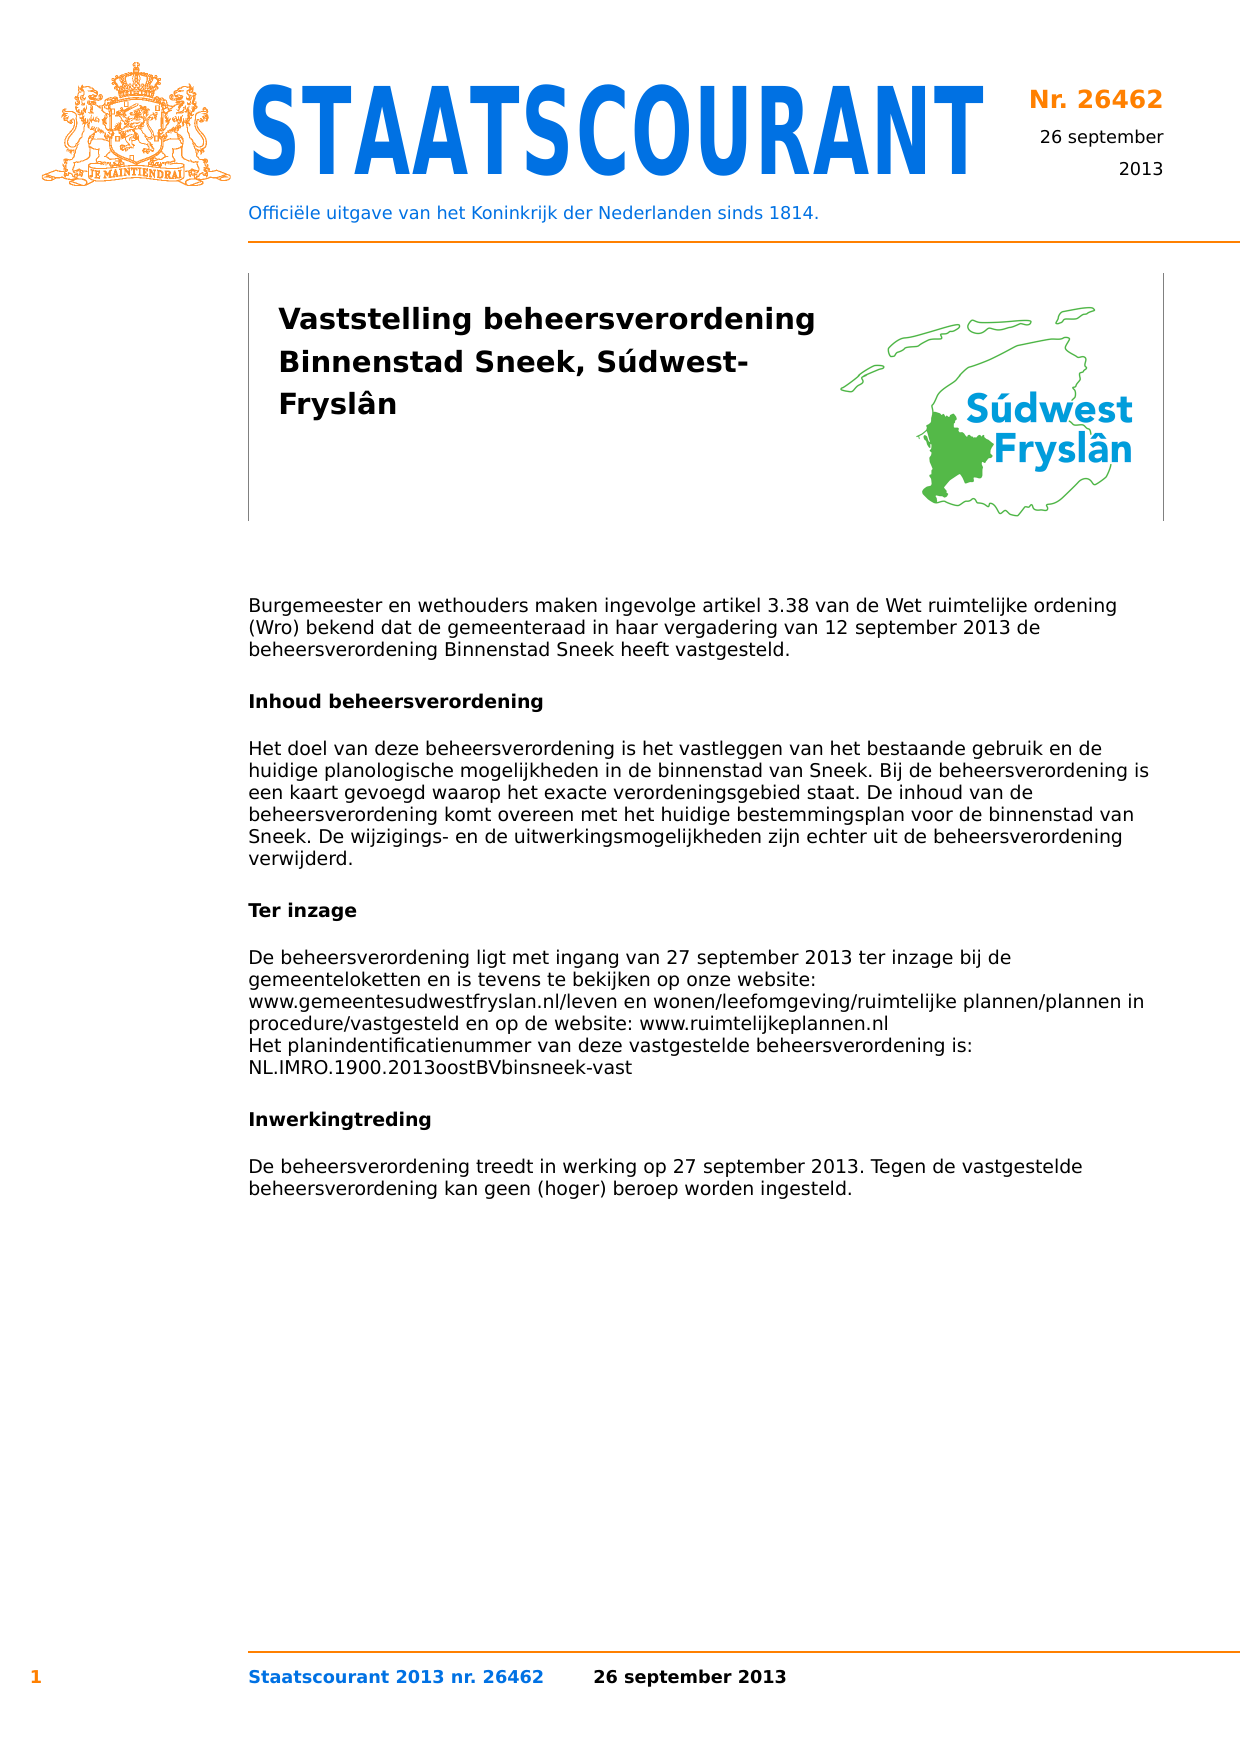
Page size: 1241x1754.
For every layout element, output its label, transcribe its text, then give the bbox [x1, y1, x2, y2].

text Burgemeester en wethouders maken ingevolge artikel 3.38 van de Wet ruimtelijke ordening (Wro) bekend dat de gemeenteraad in haar vergadering van 12 september 2013 de beheersverordening Binnenstad Sneek heeft vastgesteld. [248, 595, 1163, 661]
text Het doel van deze beheersverordening is het vastleggen van het bestaande gebruik en de huidige planologische mogelijkheden in de binnenstad van Sneek. Bij de beheersverordening is een kaart gevoegd waarop het exacte verordeningsgebied staat. De inhoud van de beheersverordening komt overeen met het huidige bestemmingsplan voor de binnenstad van Sneek. De wijzigings- en de uitwerkingsmogelijkheden zijn echter uit de beheersverordening verwijderd. [248, 738, 1163, 870]
subtitle Ter inzage [248, 900, 1163, 922]
subtitle Inhoud beheersverordening [248, 691, 1163, 713]
picture [41, 62, 231, 186]
text De beheersverordening treedt in werking op 27 september 2013. Tegen de vastgestelde beheersverordening kan geen (hoger) beroep worden ingesteld. [248, 1156, 1163, 1200]
text De beheersverordening ligt met ingang van 27 september 2013 ter inzage bij de gemeenteloketten en is tevens te bekijken op onze website: www.gemeentesudwestfryslan.nl/leven en wonen/leefomgeving/ruimtelijke plannen/plannen in procedure/vastgesteld en op de website: www.ruimtelijkeplannen.nl [248, 947, 1163, 1035]
table_header STAATSCOURANT [248, 62, 998, 203]
subtitle Inwerkingtreding [248, 1109, 1163, 1131]
picture [838, 302, 1134, 521]
table_header Nr. 26462 [998, 62, 1240, 121]
table_cell 2013 [998, 153, 1240, 203]
table_cell Officiële uitgave van het Koninkrijk der Nederlanden sinds 1814. [248, 203, 1240, 241]
table_cell 26 september [998, 121, 1240, 153]
text NL.IMRO.1900.2013oostBVbinsneek-vast [248, 1057, 1163, 1079]
table_header [25, 62, 248, 241]
text Het planindentificatienummer van deze vastgestelde beheersverordening is: [248, 1035, 1163, 1057]
subtitle Vaststelling beheersverordening Binnenstad Sneek, Súdwest-Fryslân [249, 273, 1163, 521]
